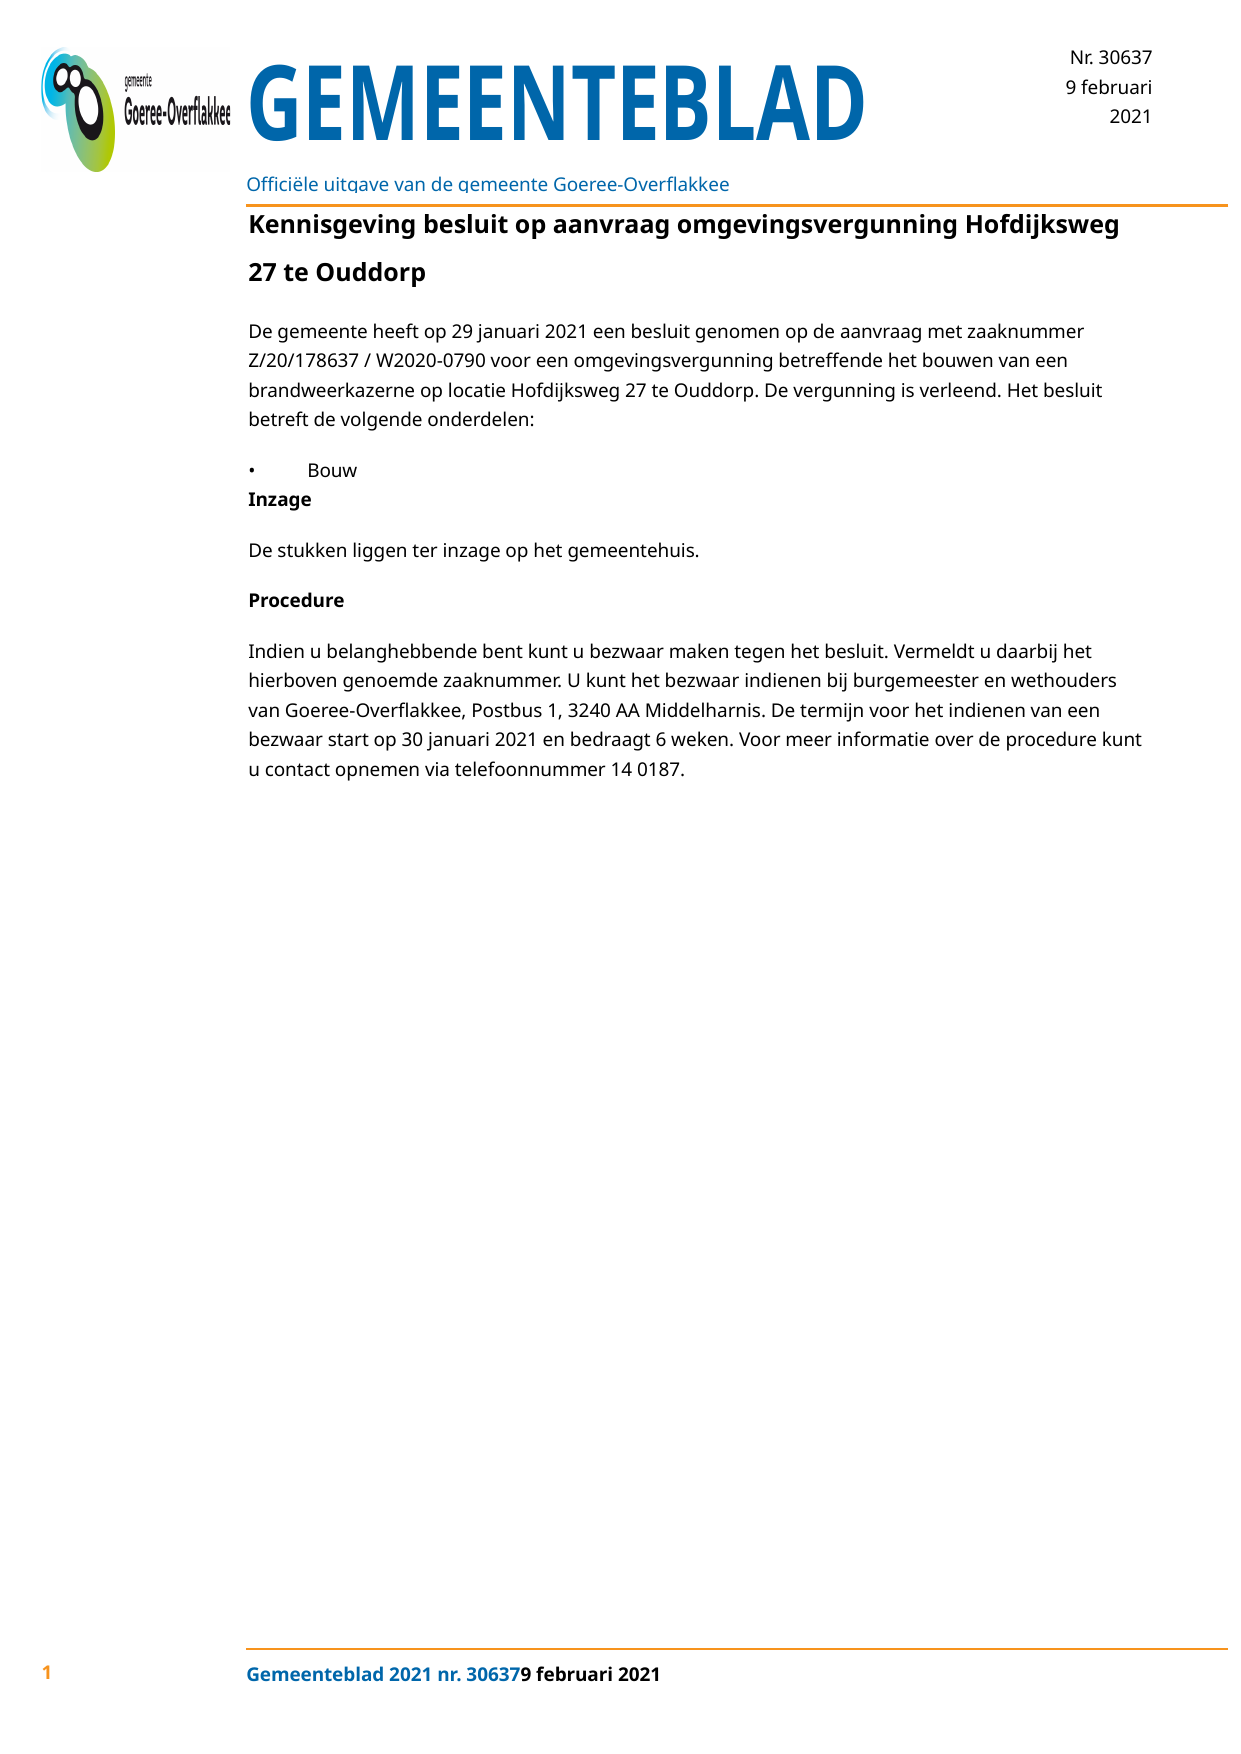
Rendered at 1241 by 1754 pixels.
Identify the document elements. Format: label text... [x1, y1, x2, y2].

text Indien u belanghebbende bent kunt u bezwaar maken tegen het besluit. Vermeldt u daarbij het hierboven genoemde zaaknummer. U kunt het bezwaar indienen bij burgemeester en wethouders van Goeree-Overflakkee, Postbus 1, 3240 AA Middelharnis. De termijn voor het indienen van een bezwaar start op 30 januari 2021 en bedraagt 6 weken. Voor meer informatie over de procedure kunt u contact opnemen via telefoonnummer 14 0187. [248, 638, 1152, 782]
text De gemeente heeft op 29 januari 2021 een besluit genomen op de aanvraag met zaaknummer Z/20/178637 / W2020-0790 voor een omgevingsvergunning betreffende het bouwen van een brandweerkazerne op locatie Hofdijksweg 27 te Ouddorp. De vergunning is verleend. Het besluit betreft de volgende onderdelen: [248, 318, 1152, 432]
text Procedure [248, 587, 1152, 613]
text Kennisgeving besluit op aanvraag omgevingsvergunning Hofdijksweg 27 te Ouddorp [248, 207, 1152, 288]
list Bouw [248, 457, 1152, 483]
text De stukken liggen ter inzage op het gemeentehuis. [248, 537, 1152, 563]
text Inzage [248, 487, 1152, 512]
picture [41, 47, 231, 172]
